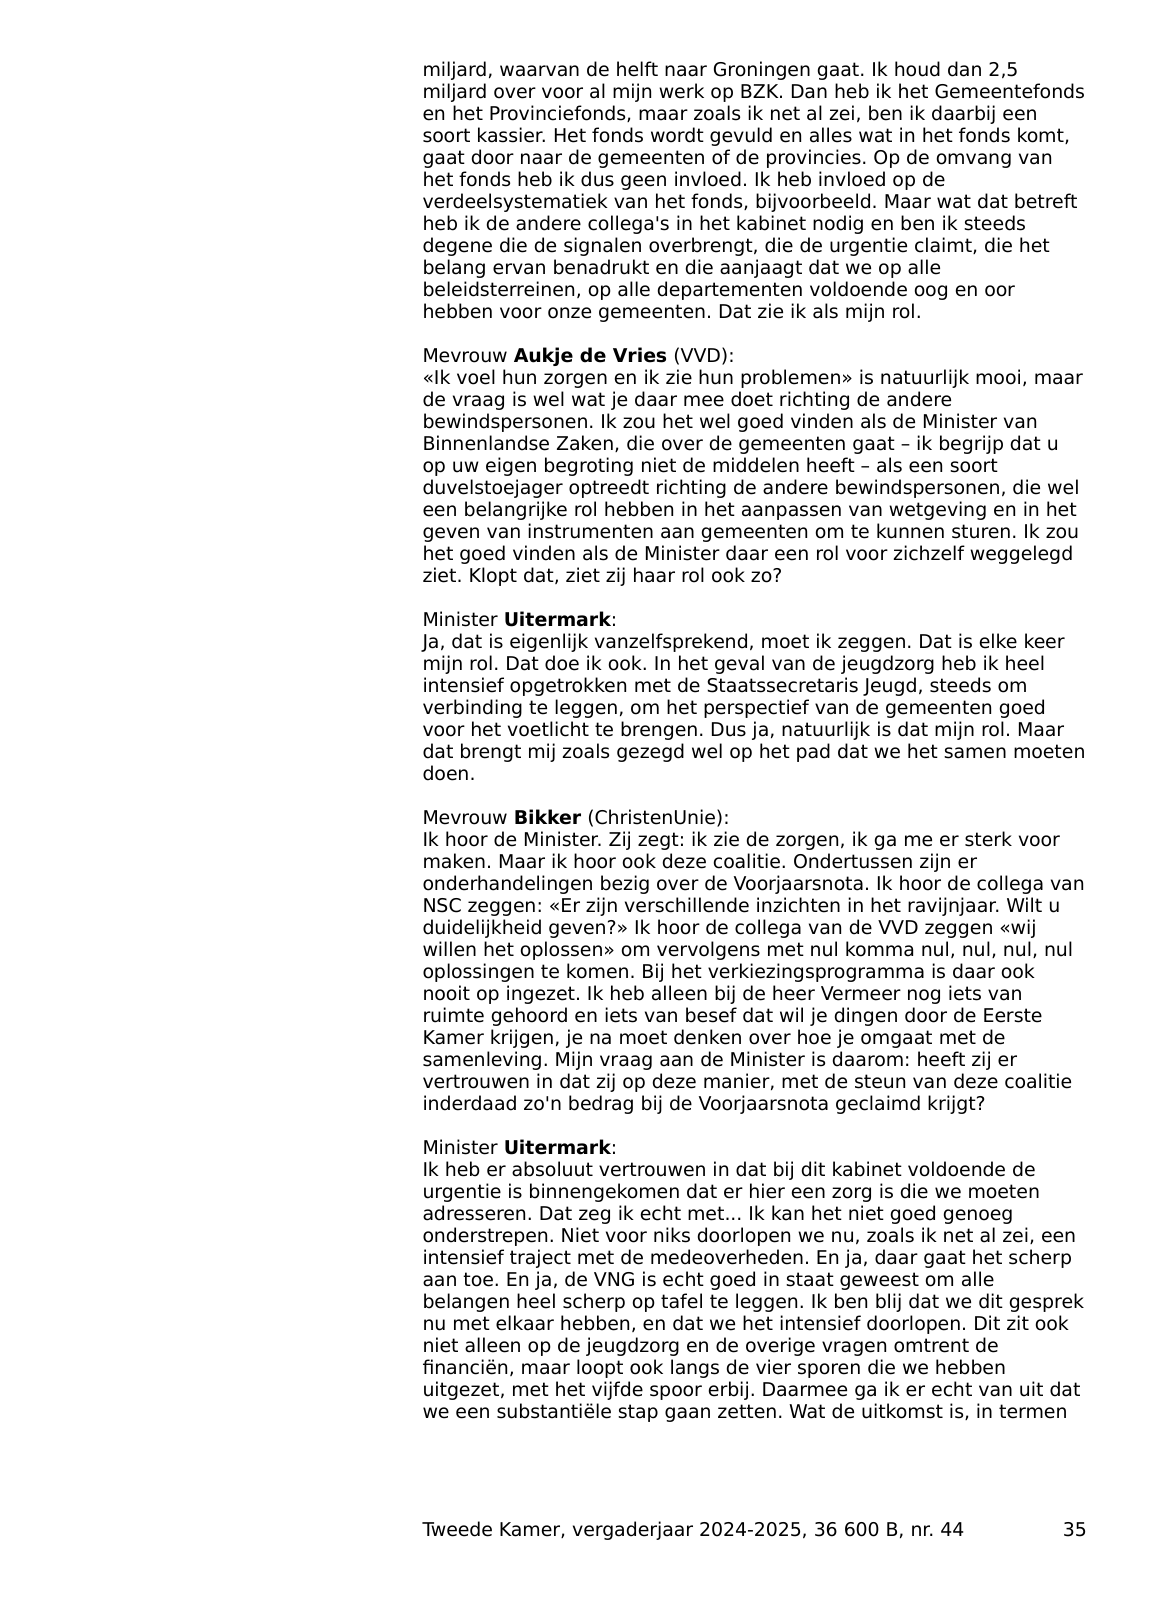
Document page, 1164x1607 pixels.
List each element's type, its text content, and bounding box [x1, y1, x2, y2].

text Ja, dat is eigenlijk vanzelfsprekend, moet ik zeggen. Dat is elke keer mijn rol. Dat doe ik ook. In het geval van de jeugdzorg heb ik heel intensief opgetrokken met de Staatssecretaris Jeugd, steeds om verbinding te leggen, om het perspectief van de gemeenten goed voor het voetlicht te brengen. Dus ja, natuurlijk is dat mijn rol. Maar dat brengt mij zoals gezegd wel op het pad dat we het samen moeten doen. [422, 631, 1087, 785]
text Minister Uitermark: [422, 1137, 1087, 1159]
text Minister Uitermark: [422, 609, 1087, 631]
text Mevrouw Bikker (ChristenUnie): [422, 807, 1087, 829]
text Ik hoor de Minister. Zij zegt: ik zie de zorgen, ik ga me er sterk voor maken. Maar ik hoor ook deze coalitie. Ondertussen zijn er onderhandelingen bezig over de Voorjaarsnota. Ik hoor de collega van NSC zeggen: «Er zijn verschillende inzichten in het ravijnjaar. Wilt u duidelijkheid geven?» Ik hoor de collega van de VVD zeggen «wij willen het oplossen» om vervolgens met nul komma nul, nul, nul, nul oplossingen te komen. Bij het verkiezingsprogramma is daar ook nooit op ingezet. Ik heb alleen bij de heer Vermeer nog iets van ruimte gehoord en iets van besef dat wil je dingen door de Eerste Kamer krijgen, je na moet denken over hoe je omgaat met de samenleving. Mijn vraag aan de Minister is daarom: heeft zij er vertrouwen in dat zij op deze manier, met de steun van deze coalitie inderdaad zo'n bedrag bij de Voorjaarsnota geclaimd krijgt? [422, 829, 1087, 1115]
text miljard, waarvan de helft naar Groningen gaat. Ik houd dan 2,5 miljard over voor al mijn werk op BZK. Dan heb ik het Gemeentefonds en het Provinciefonds, maar zoals ik net al zei, ben ik daarbij een soort kassier. Het fonds wordt gevuld en alles wat in het fonds komt, gaat door naar de gemeenten of de provincies. Op de omvang van het fonds heb ik dus geen invloed. Ik heb invloed op de verdeelsystematiek van het fonds, bijvoorbeeld. Maar wat dat betreft heb ik de andere collega's in het kabinet nodig en ben ik steeds degene die de signalen overbrengt, die de urgentie claimt, die het belang ervan benadrukt en die aanjaagt dat we op alle beleidsterreinen, op alle departementen voldoende oog en oor hebben voor onze gemeenten. Dat zie ik als mijn rol. [422, 59, 1087, 323]
text Mevrouw Aukje de Vries (VVD): [422, 345, 1087, 367]
text Ik heb er absoluut vertrouwen in dat bij dit kabinet voldoende de urgentie is binnengekomen dat er hier een zorg is die we moeten adresseren. Dat zeg ik echt met... Ik kan het niet goed genoeg onderstrepen. Niet voor niks doorlopen we nu, zoals ik net al zei, een intensief traject met de medeoverheden. En ja, daar gaat het scherp aan toe. En ja, de VNG is echt goed in staat geweest om alle belangen heel scherp op tafel te leggen. Ik ben blij dat we dit gesprek nu met elkaar hebben, en dat we het intensief doorlopen. Dit zit ook niet alleen op de jeugdzorg en de overige vragen omtrent de financiën, maar loopt ook langs de vier sporen die we hebben uitgezet, met het vijfde spoor erbij. Daarmee ga ik er echt van uit dat we een substantiële stap gaan zetten. Wat de uitkomst is, in termen [422, 1159, 1087, 1423]
text «Ik voel hun zorgen en ik zie hun problemen» is natuurlijk mooi, maar de vraag is wel wat je daar mee doet richting de andere bewindspersonen. Ik zou het wel goed vinden als de Minister van Binnenlandse Zaken, die over de gemeenten gaat – ik begrijp dat u op uw eigen begroting niet de middelen heeft – als een soort duvelstoejager optreedt richting de andere bewindspersonen, die wel een belangrijke rol hebben in het aanpassen van wetgeving en in het geven van instrumenten aan gemeenten om te kunnen sturen. Ik zou het goed vinden als de Minister daar een rol voor zichzelf weggelegd ziet. Klopt dat, ziet zij haar rol ook zo? [422, 367, 1087, 587]
